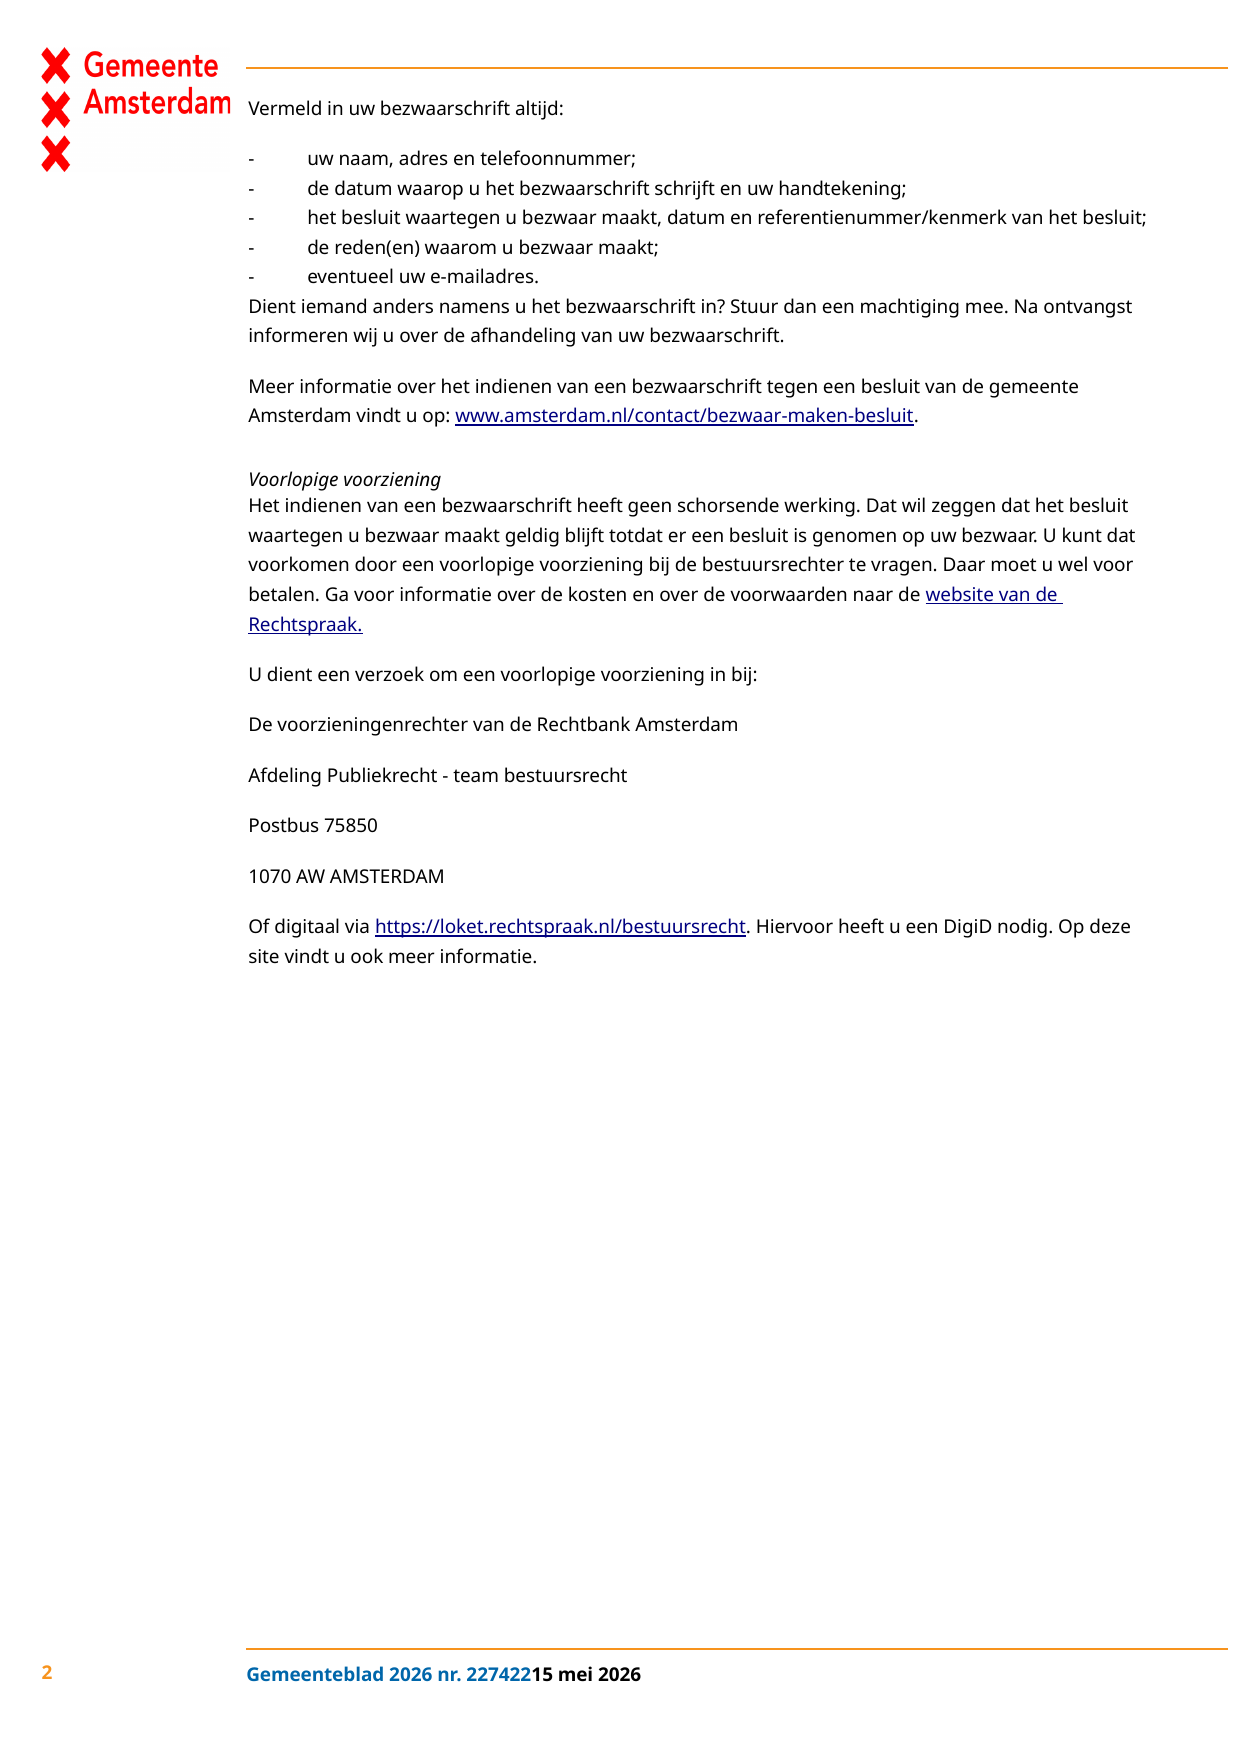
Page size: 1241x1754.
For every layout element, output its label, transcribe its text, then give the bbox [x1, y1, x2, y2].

text Meer informatie over het indienen van een bezwaarschrift tegen een besluit van de gemeente Amsterdam vindt u op: www.amsterdam.nl/contact/bezwaar-maken-besluit. [248, 373, 1152, 428]
text Of digitaal via https://loket.rechtspraak.nl/bestuursrecht. Hiervoor heeft u een DigiD nodig. Op deze site vindt u ook meer informatie. [248, 913, 1152, 968]
text 1070 AW AMSTERDAM [248, 863, 1152, 888]
text Dient iemand anders namens u het bezwaarschrift in? Stuur dan een machtiging mee. Na ontvangst informeren wij u over de afhandeling van uw bezwaarschrift. [248, 293, 1152, 348]
text Afdeling Publiekrecht - team bestuursrecht [248, 762, 1152, 788]
list de reden(en) waarom u bezwaar maakt; [248, 234, 1152, 260]
list de datum waarop u het bezwaarschrift schrijft en uw handtekening; [248, 175, 1152, 201]
text U dient een verzoek om een voorlopige voorziening in bij: [248, 661, 1152, 687]
list het besluit waartegen u bezwaar maakt, datum en referentienummer/kenmerk van het besluit; [248, 204, 1152, 230]
text Voorlopige voorziening [248, 467, 1152, 492]
text De voorzieningenrechter van de Rechtbank Amsterdam [248, 712, 1152, 737]
text Vermeld in uw bezwaarschrift altijd: [248, 95, 1152, 121]
picture [41, 47, 231, 172]
text Postbus 75850 [248, 812, 1152, 838]
list uw naam, adres en telefoonnummer; [248, 145, 1152, 171]
text Het indienen van een bezwaarschrift heeft geen schorsende werking. Dat wil zeggen dat het besluit waartegen u bezwaar maakt geldig blijft totdat er een besluit is genomen op uw bezwaar. U kunt dat voorkomen door een voorlopige voorziening bij de bestuursrechter te vragen. Daar moet u wel voor betalen. Ga voor informatie over de kosten en over de voorwaarden naar de website van de Rechtspraak. [248, 492, 1152, 636]
list eventueel uw e-mailadres. [248, 263, 1152, 289]
